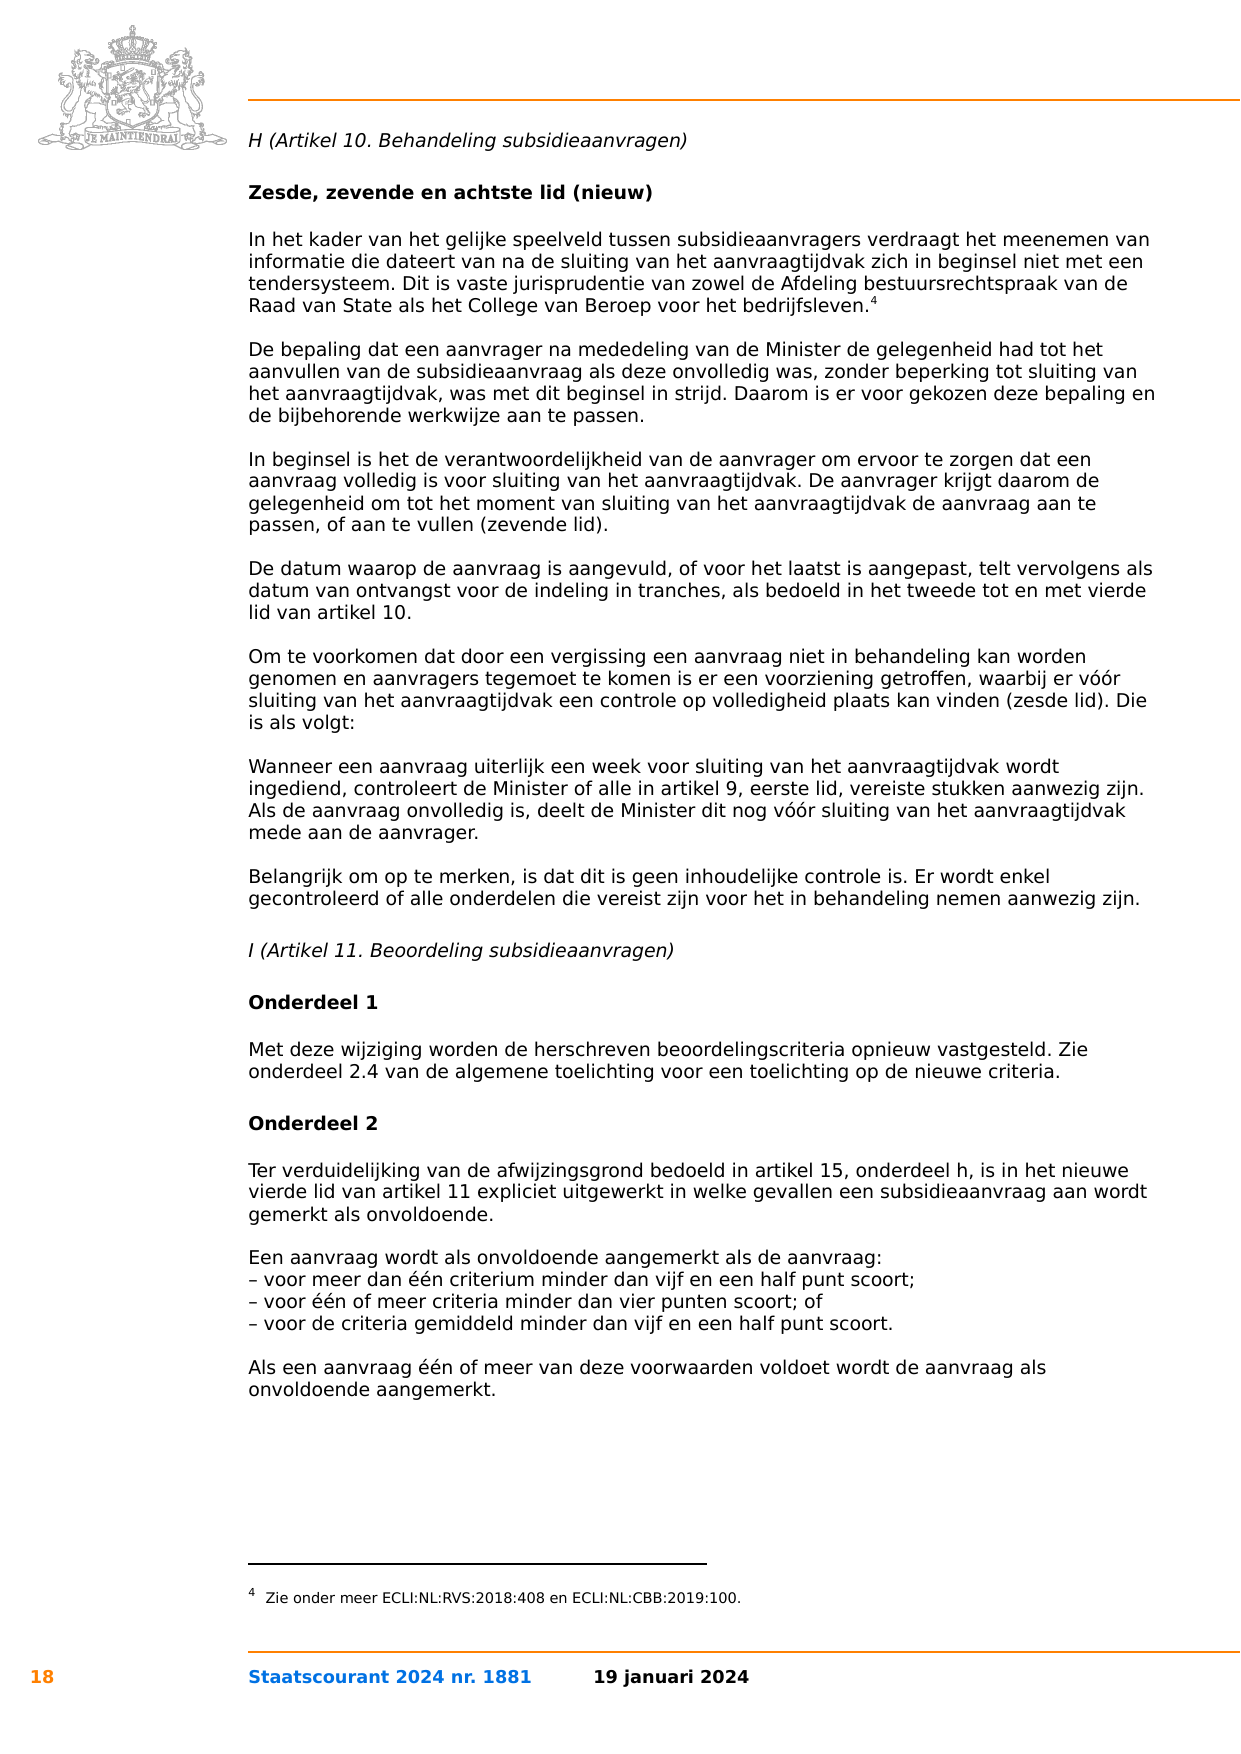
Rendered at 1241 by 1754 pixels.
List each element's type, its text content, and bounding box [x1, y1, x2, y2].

text – voor één of meer criteria minder dan vier punten scoort; of [248, 1291, 1163, 1313]
text Ter verduidelijking van de afwijzingsgrond bedoeld in artikel 15, onderdeel h, is in het nieuwe vierde lid van artikel 11 expliciet uitgewerkt in welke gevallen een subsidieaanvraag aan wordt gemerkt als onvoldoende. [248, 1159, 1163, 1225]
subtitle Onderdeel 2 [248, 1112, 1163, 1134]
text Met deze wijziging worden de herschreven beoordelingscriteria opnieuw vastgesteld. Zie onderdeel 2.4 van de algemene toelichting voor een toelichting op de nieuwe criteria. [248, 1038, 1163, 1082]
text Wanneer een aanvraag uiterlijk een week voor sluiting van het aanvraagtijdvak wordt ingediend, controleert de Minister of alle in artikel 9, eerste lid, vereiste stukken aanwezig zijn. Als de aanvraag onvolledig is, deelt de Minister dit nog vóór sluiting van het aanvraagtijdvak mede aan de aanvrager. [248, 756, 1163, 844]
subtitle H (Artikel 10. Behandeling subsidieaanvragen) [248, 130, 1163, 152]
text Een aanvraag wordt als onvoldoende aangemerkt als de aanvraag: [248, 1247, 1163, 1269]
text In het kader van het gelijke speelveld tussen subsidieaanvragers verdraagt het meenemen van informatie die dateert van na de sluiting van het aanvraagtijdvak zich in beginsel niet met een tendersysteem. Dit is vaste jurisprudentie van zowel de Afdeling bestuursrechtspraak van de Raad van State als het College van Beroep voor het bedrijfsleven. [248, 229, 1163, 317]
text Als een aanvraag één of meer van deze voorwaarden voldoet wordt de aanvraag als onvoldoende aangemerkt. [248, 1357, 1163, 1401]
text In beginsel is het de verantwoordelijkheid van de aanvrager om ervoor te zorgen dat een aanvraag volledig is voor sluiting van het aanvraagtijdvak. De aanvrager krijgt daarom de gelegenheid om tot het moment van sluiting van het aanvraagtijdvak de aanvraag aan te passen, of aan te vullen (zevende lid). [248, 448, 1163, 536]
text – voor de criteria gemiddeld minder dan vijf en een half punt scoort. [248, 1313, 1163, 1335]
text Belangrijk om op te merken, is dat dit is geen inhoudelijke controle is. Er wordt enkel gecontroleerd of alle onderdelen die vereist zijn voor het in behandeling nemen aanwezig zijn. [248, 866, 1163, 909]
text – voor meer dan één criterium minder dan vijf en een half punt scoort; [248, 1269, 1163, 1291]
text Om te voorkomen dat door een vergissing een aanvraag niet in behandeling kan worden genomen en aanvragers tegemoet te komen is er een voorziening getroffen, waarbij er vóór sluiting van het aanvraagtijdvak een controle op volledigheid plaats kan vinden (zesde lid). Die is als volgt: [248, 646, 1163, 734]
picture [38, 25, 227, 150]
text Zie onder meer ECLI:NL:RVS:2018:408 en ECLI:NL:CBB:2019:100. [248, 1586, 1163, 1608]
subtitle Onderdeel 1 [248, 992, 1163, 1013]
text De bepaling dat een aanvrager na mededeling van de Minister de gelegenheid had tot het aanvullen van de subsidieaanvraag als deze onvolledig was, zonder beperking tot sluiting van het aanvraagtijdvak, was met dit beginsel in strijd. Daarom is er voor gekozen deze bepaling en de bijbehorende werkwijze aan te passen. [248, 339, 1163, 427]
subtitle Zesde, zevende en achtste lid (nieuw) [248, 182, 1163, 204]
subtitle I (Artikel 11. Beoordeling subsidieaanvragen) [248, 939, 1163, 962]
text De datum waarop de aanvraag is aangevuld, of voor het laatst is aangepast, telt vervolgens als datum van ontvangst voor de indeling in tranches, als bedoeld in het tweede tot en met vierde lid van artikel 10. [248, 558, 1163, 624]
